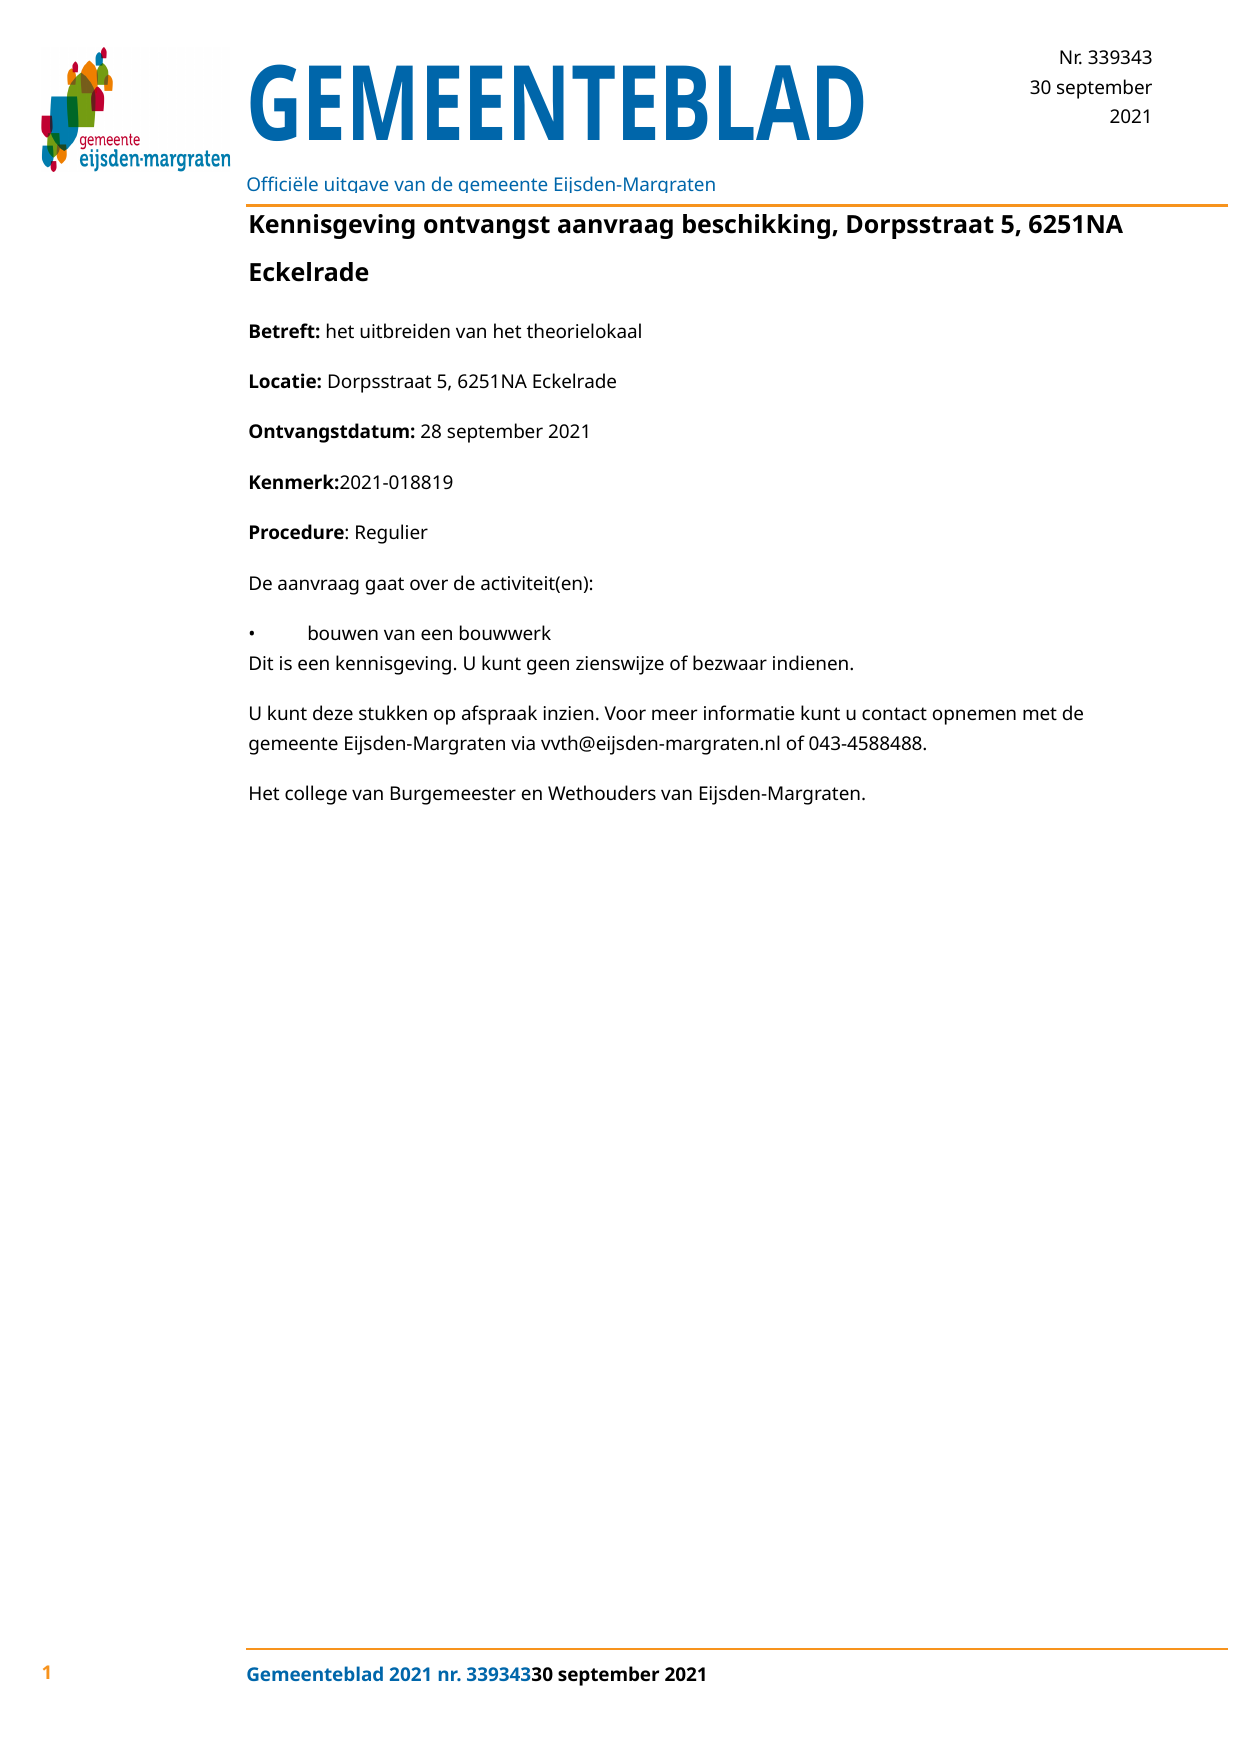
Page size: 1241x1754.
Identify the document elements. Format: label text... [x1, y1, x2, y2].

text Ontvangstdatum: 28 september 2021 [248, 419, 1152, 444]
text Locatie: Dorpsstraat 5, 6251NA Eckelrade [248, 368, 1152, 394]
text De aanvraag gaat over de activiteit(en): [248, 570, 1152, 596]
text U kunt deze stukken op afspraak inzien. Voor meer informatie kunt u contact opnemen met de gemeente Eijsden-Margraten via vvth@eijsden-margraten.nl of 043-4588488. [248, 700, 1152, 756]
list bouwen van een bouwwerk [248, 620, 1152, 646]
picture [41, 47, 231, 172]
text Het college van Burgemeester en Wethouders van Eijsden-Margraten. [248, 780, 1152, 806]
text Dit is een kennisgeving. U kunt geen zienswijze of bezwaar indienen. [248, 650, 1152, 676]
text Procedure: Regulier [248, 519, 1152, 545]
text Kenmerk:2021-018819 [248, 469, 1152, 495]
text Betreft: het uitbreiden van het theorielokaal [248, 318, 1152, 344]
text Kennisgeving ontvangst aanvraag beschikking, Dorpsstraat 5, 6251NA Eckelrade [248, 207, 1152, 288]
